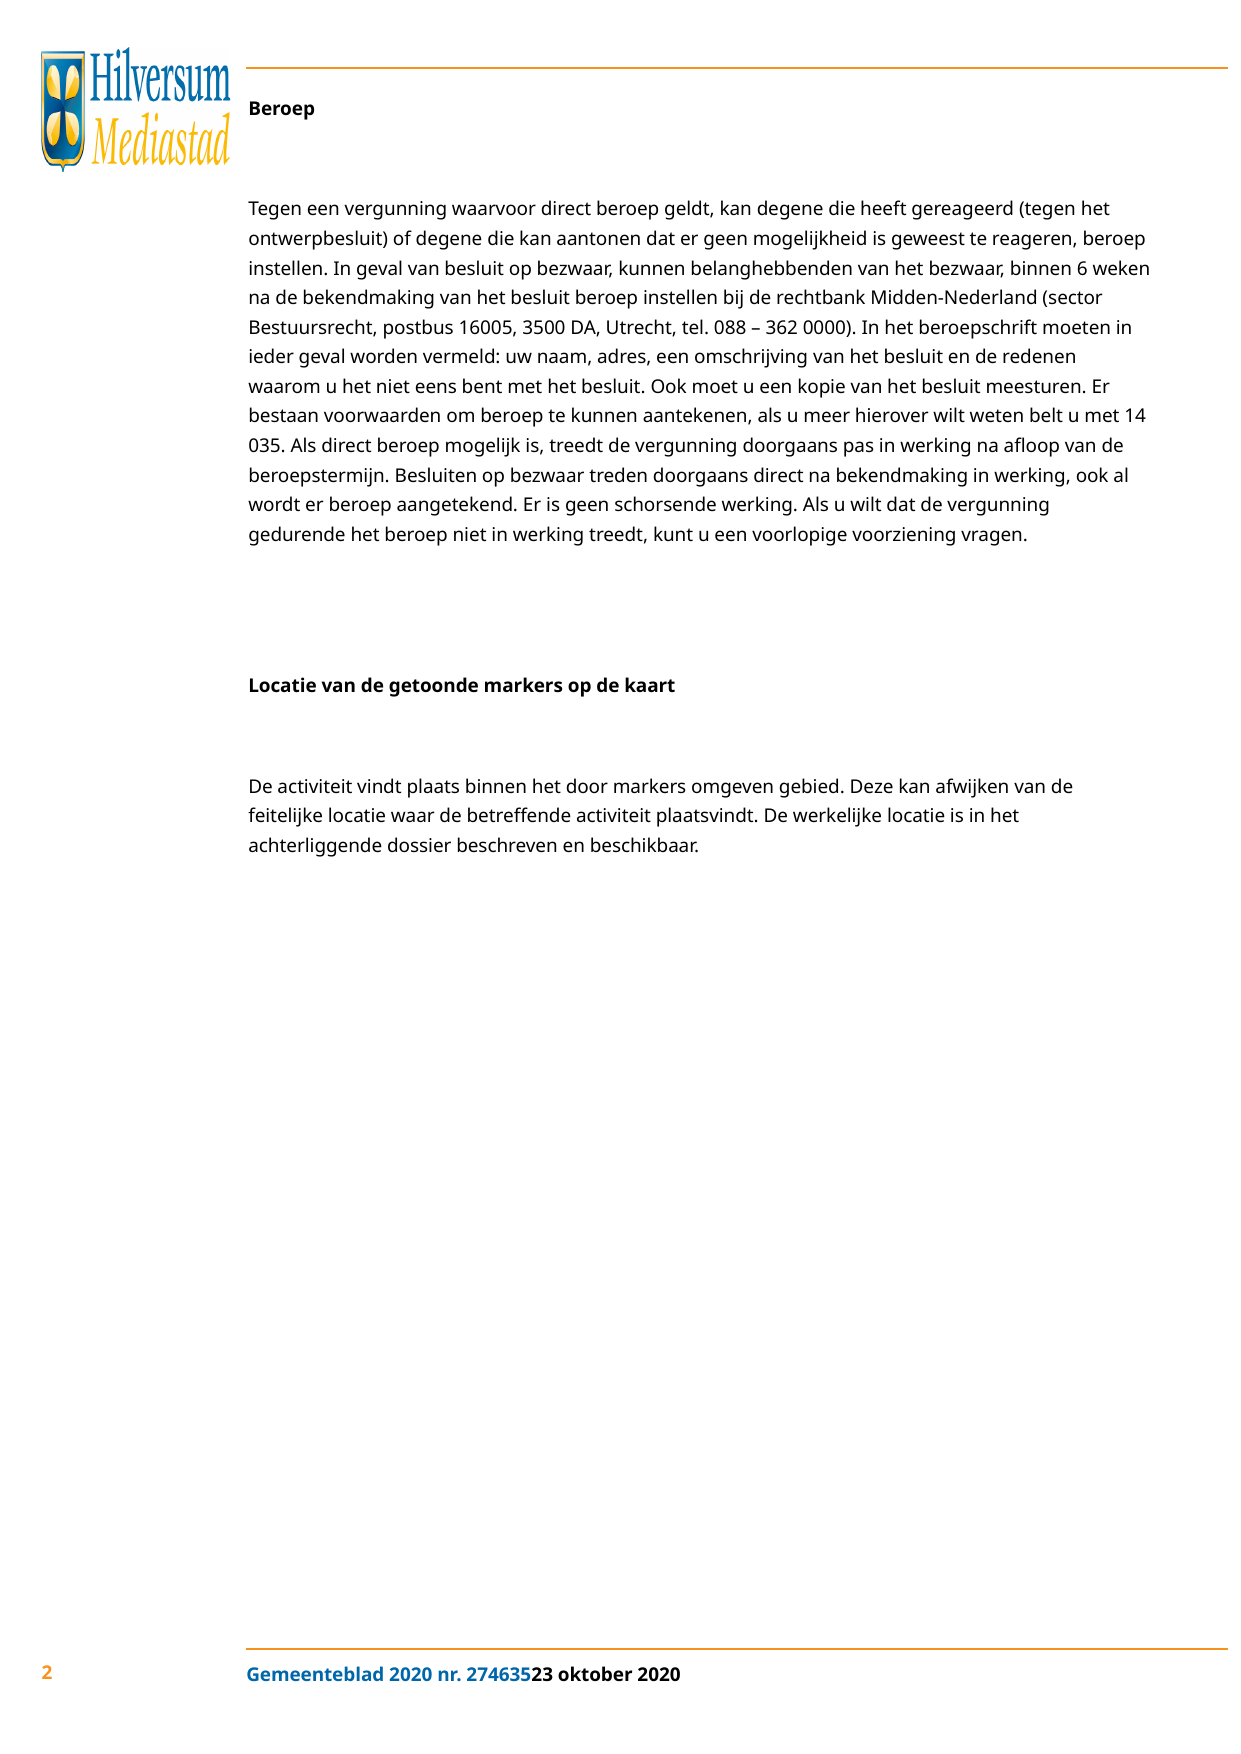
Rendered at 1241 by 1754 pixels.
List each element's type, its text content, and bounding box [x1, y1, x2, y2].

text Beroep [248, 95, 1152, 121]
text Locatie van de getoonde markers op de kaart [248, 672, 1152, 698]
text De activiteit vindt plaats binnen het door markers omgeven gebied. Deze kan afwijken van de feitelijke locatie waar de betreffende activiteit plaatsvindt. De werkelijke locatie is in het achterliggende dossier beschreven en beschikbaar. [248, 773, 1152, 858]
text Tegen een vergunning waarvoor direct beroep geldt, kan degene die heeft gereageerd (tegen het ontwerpbesluit) of degene die kan aantonen dat er geen mogelijkheid is geweest te reageren, beroep instellen. In geval van besluit op bezwaar, kunnen belanghebbenden van het bezwaar, binnen 6 weken na de bekendmaking van het besluit beroep instellen bij de rechtbank Midden-Nederland (sector Bestuursrecht, postbus 16005, 3500 DA, Utrecht, tel. 088 – 362 0000). In het beroepschrift moeten in ieder geval worden vermeld: uw naam, adres, een omschrijving van het besluit en de redenen waarom u het niet eens bent met het besluit. Ook moet u een kopie van het besluit meesturen. Er bestaan voorwaarden om beroep te kunnen aantekenen, als u meer hierover wilt weten belt u met 14 035. Als direct beroep mogelijk is, treedt de vergunning doorgaans pas in werking na afloop van de beroepstermijn. Besluiten op bezwaar treden doorgaans direct na bekendmaking in werking, ook al wordt er beroep aangetekend. Er is geen schorsende werking. Als u wilt dat de vergunning gedurende het beroep niet in werking treedt, kunt u een voorlopige voorziening vragen. [248, 196, 1152, 547]
picture [41, 47, 231, 172]
